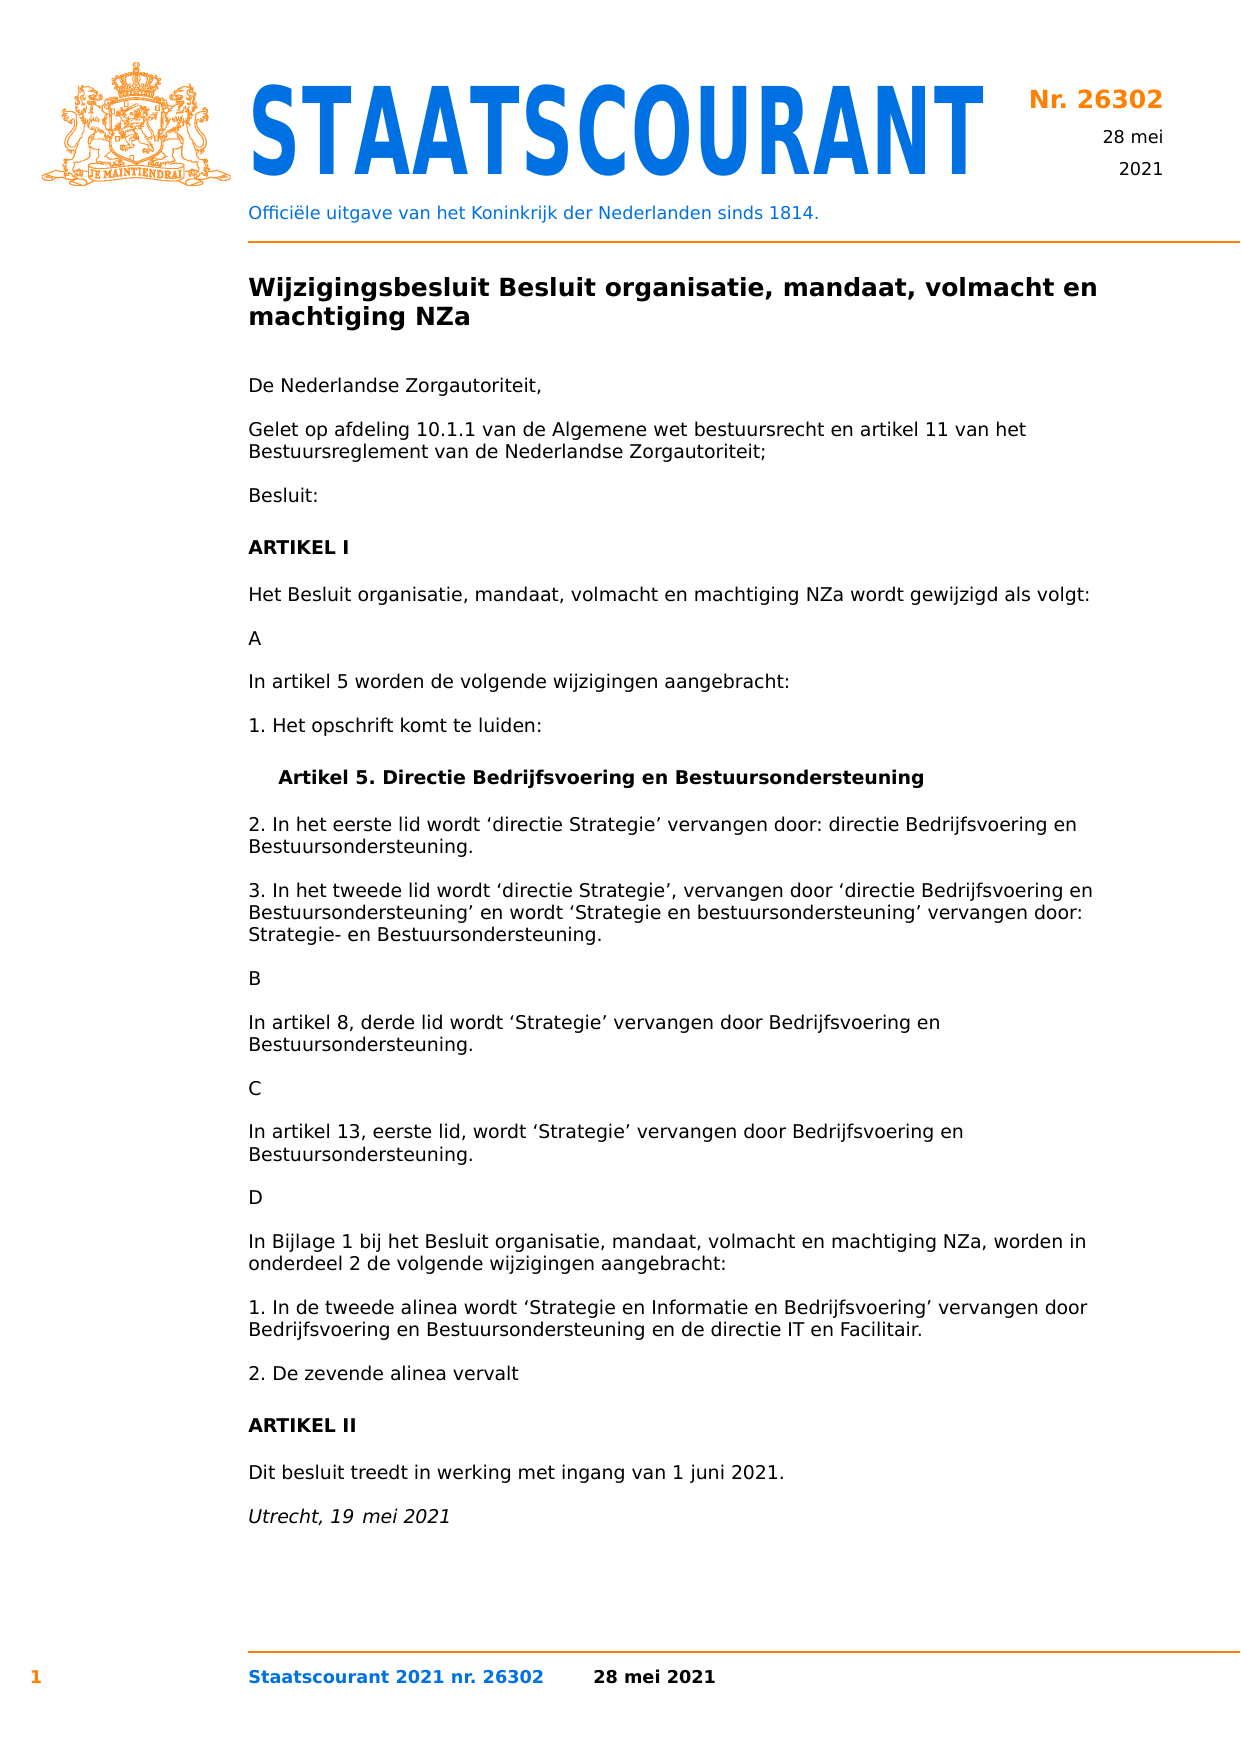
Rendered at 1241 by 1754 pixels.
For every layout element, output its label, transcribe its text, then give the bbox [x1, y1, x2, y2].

table_cell 28 mei [998, 121, 1240, 153]
picture [41, 62, 231, 186]
text 1. Het opschrift komt te luiden: [248, 715, 1163, 737]
text Het Besluit organisatie, mandaat, volmacht en machtiging NZa wordt gewijzigd als volgt: [248, 584, 1163, 606]
table_cell Officiële uitgave van het Koninkrijk der Nederlanden sinds 1814. [248, 203, 1240, 241]
table_header [25, 62, 248, 241]
text De Nederlandse Zorgautoriteit, [248, 375, 1163, 397]
text In artikel 8, derde lid wordt ‘Strategie’ vervangen door Bedrijfsvoering en Bestuursondersteuning. [248, 1012, 1163, 1056]
subtitle ARTIKEL I [248, 537, 1163, 559]
subtitle Wijzigingsbesluit Besluit organisatie, mandaat, volmacht en machtiging NZa [248, 273, 1163, 331]
table_header Nr. 26302 [998, 62, 1240, 121]
text Gelet op afdeling 10.1.1 van de Algemene wet bestuursrecht en artikel 11 van het Bestuursreglement van de Nederlandse Zorgautoriteit; [248, 419, 1163, 463]
text 1. In de tweede alinea wordt ‘Strategie en Informatie en Bedrijfsvoering’ vervangen door Bedrijfsvoering en Bestuursondersteuning en de directie IT en Facilitair. [248, 1297, 1163, 1341]
text D [248, 1187, 1163, 1209]
subtitle Artikel 5. Directie Bedrijfsvoering en Bestuursondersteuning [278, 767, 1163, 789]
text 3. In het tweede lid wordt ‘directie Strategie’, vervangen door ‘directie Bedrijfsvoering en Bestuursondersteuning’ en wordt ‘Strategie en bestuursondersteuning’ vervangen door: Strategie- en Bestuursondersteuning. [248, 880, 1163, 946]
text Dit besluit treedt in werking met ingang van 1 juni 2021. [248, 1462, 1163, 1484]
text In artikel 13, eerste lid, wordt ‘Strategie’ vervangen door Bedrijfsvoering en Bestuursondersteuning. [248, 1121, 1163, 1165]
table_header STAATSCOURANT [248, 62, 998, 203]
text 2. De zevende alinea vervalt [248, 1363, 1163, 1385]
text B [248, 968, 1163, 990]
text C [248, 1078, 1163, 1099]
text A [248, 628, 1163, 649]
text In artikel 5 worden de volgende wijzigingen aangebracht: [248, 671, 1163, 693]
subtitle ARTIKEL II [248, 1415, 1163, 1437]
table_cell 2021 [998, 153, 1240, 203]
text Utrecht, 19 mei 2021 [248, 1506, 1163, 1528]
text In Bijlage 1 bij het Besluit organisatie, mandaat, volmacht en machtiging NZa, worden in onderdeel 2 de volgende wijzigingen aangebracht: [248, 1231, 1163, 1275]
text Besluit: [248, 485, 1163, 507]
text 2. In het eerste lid wordt ‘directie Strategie’ vervangen door: directie Bedrijfsvoering en Bestuursondersteuning. [248, 814, 1163, 858]
